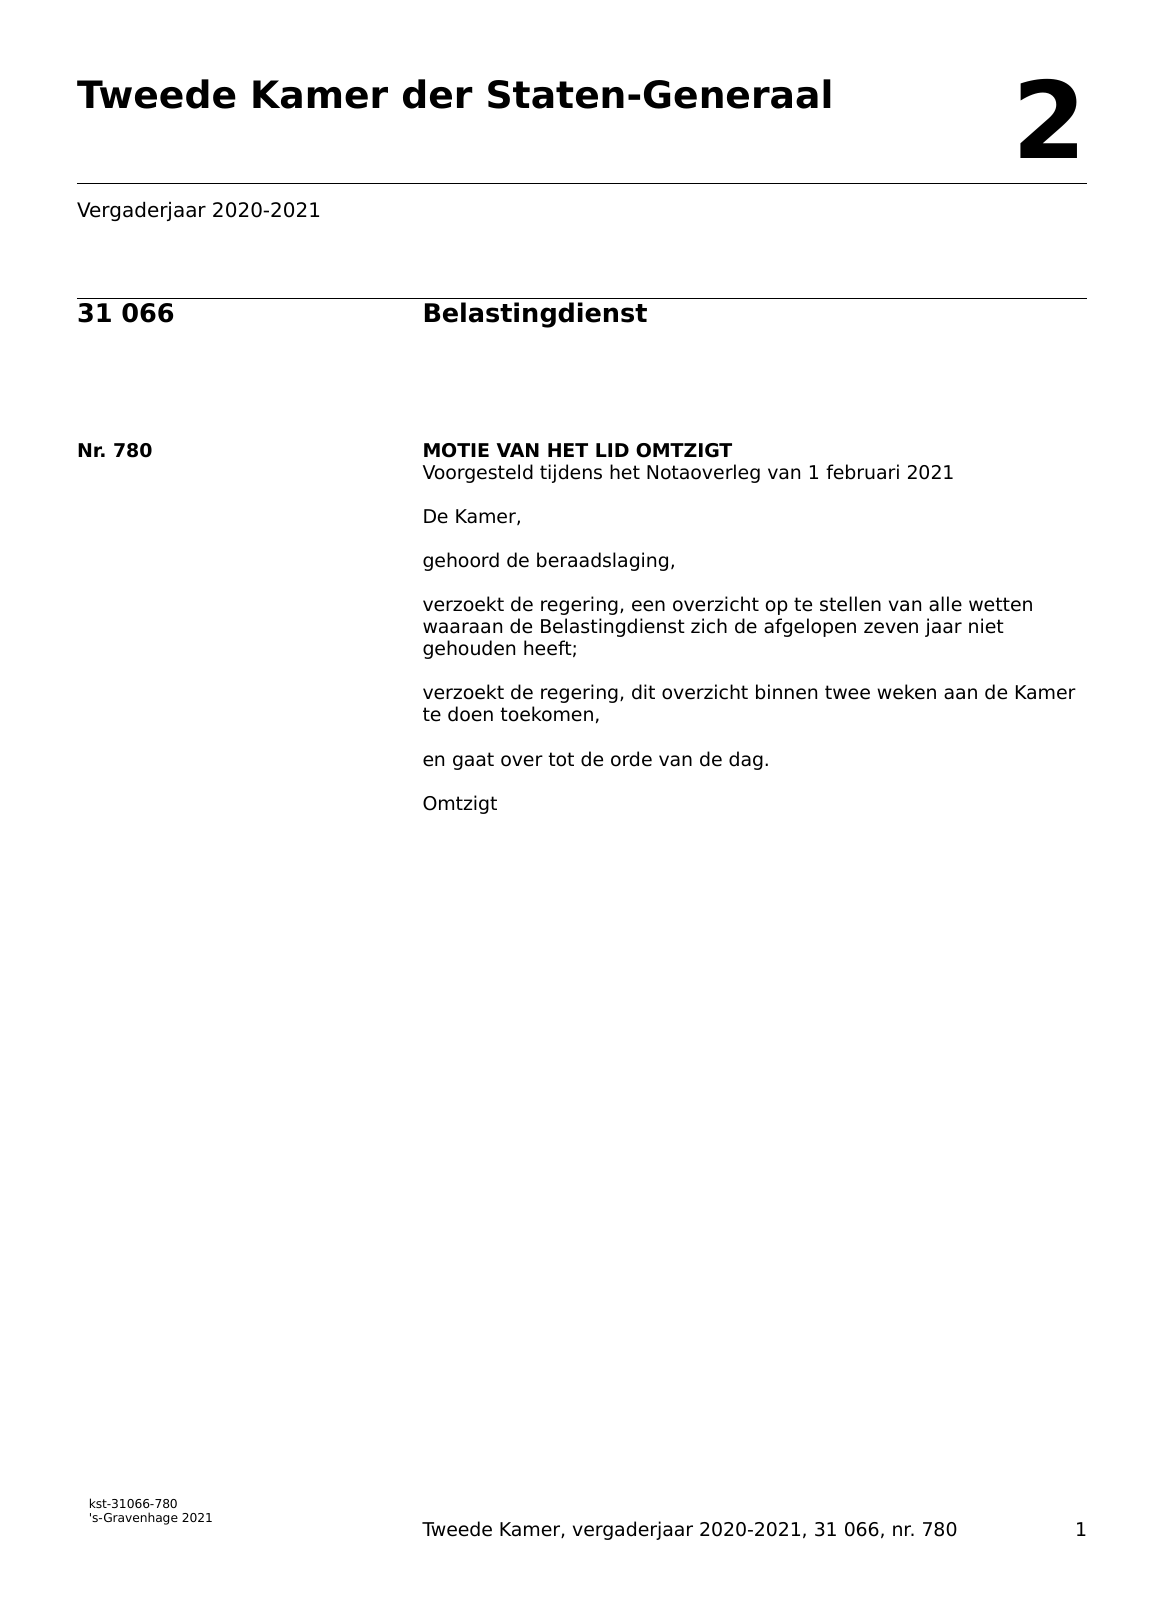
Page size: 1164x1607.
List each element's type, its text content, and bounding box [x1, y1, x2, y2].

table_cell Vergaderjaar 2020-2021 [77, 184, 1087, 298]
text Voorgesteld tijdens het Notaoverleg van 1 februari 2021 [422, 462, 1087, 484]
table_header 2 [886, 59, 1087, 183]
text gehoord de beraadslaging, [422, 550, 1087, 572]
table_header Tweede Kamer der Staten-Generaal [77, 59, 886, 183]
text verzoekt de regering, dit overzicht binnen twee weken aan de Kamer te doen toekomen, [422, 682, 1087, 726]
text Omtzigt [422, 793, 1087, 814]
text 's-Gravenhage 2021 [88, 1511, 323, 1525]
text kst-31066-780 [88, 1497, 323, 1511]
subtitle Nr. 780 MOTIE VAN HET LID OMTZIGT [77, 440, 1087, 462]
text verzoekt de regering, een overzicht op te stellen van alle wetten waaraan de Belastingdienst zich de afgelopen zeven jaar niet gehouden heeft; [422, 594, 1087, 660]
text De Kamer, [422, 506, 1087, 528]
subtitle 31 066 Belastingdienst [77, 299, 1087, 329]
text en gaat over tot de orde van de dag. [422, 748, 1087, 770]
